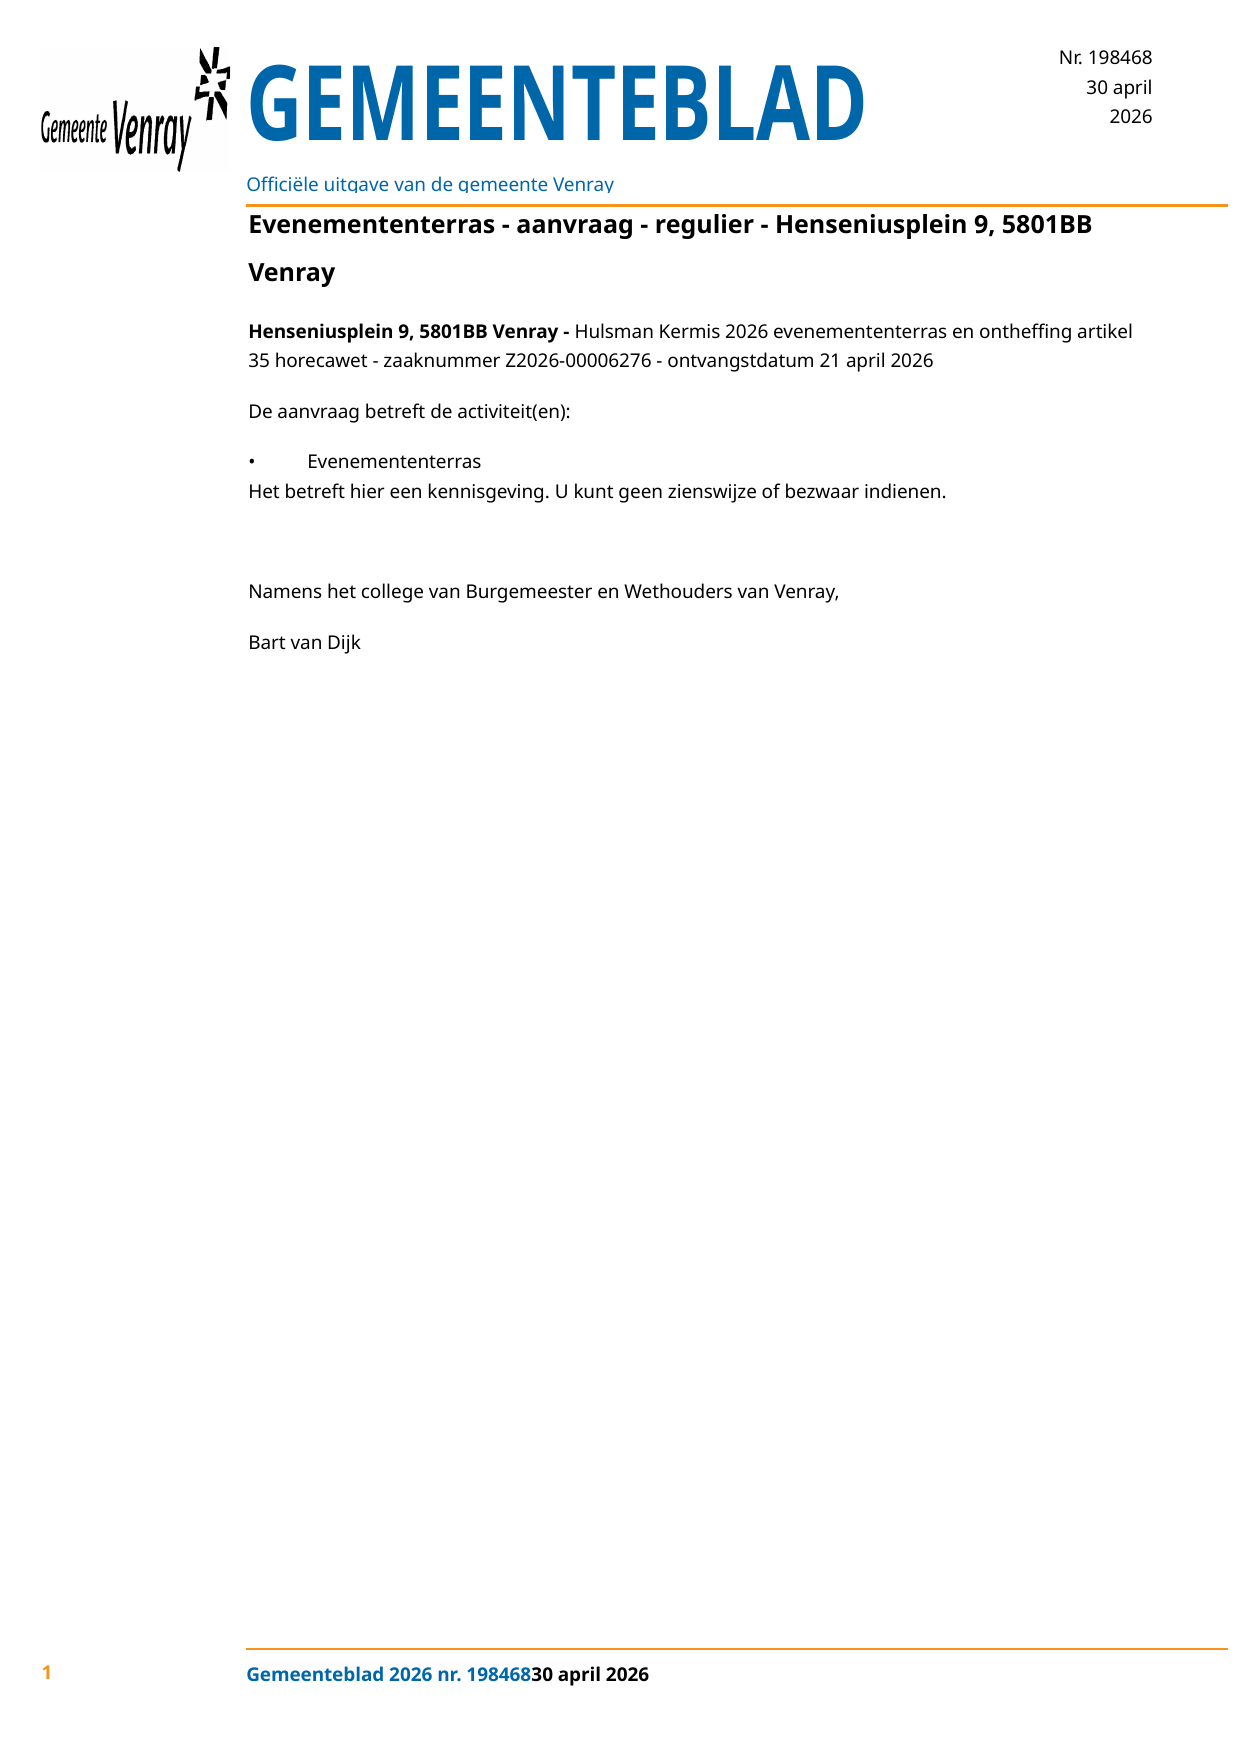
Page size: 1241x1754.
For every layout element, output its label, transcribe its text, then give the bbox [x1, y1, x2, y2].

text Henseniusplein 9, 5801BB Venray - Hulsman Kermis 2026 evenemententerras en ontheffing artikel 35 horecawet - zaaknummer Z2026-00006276 - ontvangstdatum 21 april 2026 [248, 318, 1152, 373]
list Evenemententerras [248, 448, 1152, 474]
text Namens het college van Burgemeester en Wethouders van Venray, [248, 579, 1152, 604]
text Evenemententerras - aanvraag - regulier - Henseniusplein 9, 5801BB Venray [248, 207, 1152, 288]
picture [41, 47, 231, 172]
text Het betreft hier een kennisgeving. U kunt geen zienswijze of bezwaar indienen. [248, 478, 1152, 504]
text Bart van Dijk [248, 629, 1152, 655]
text De aanvraag betreft de activiteit(en): [248, 398, 1152, 424]
